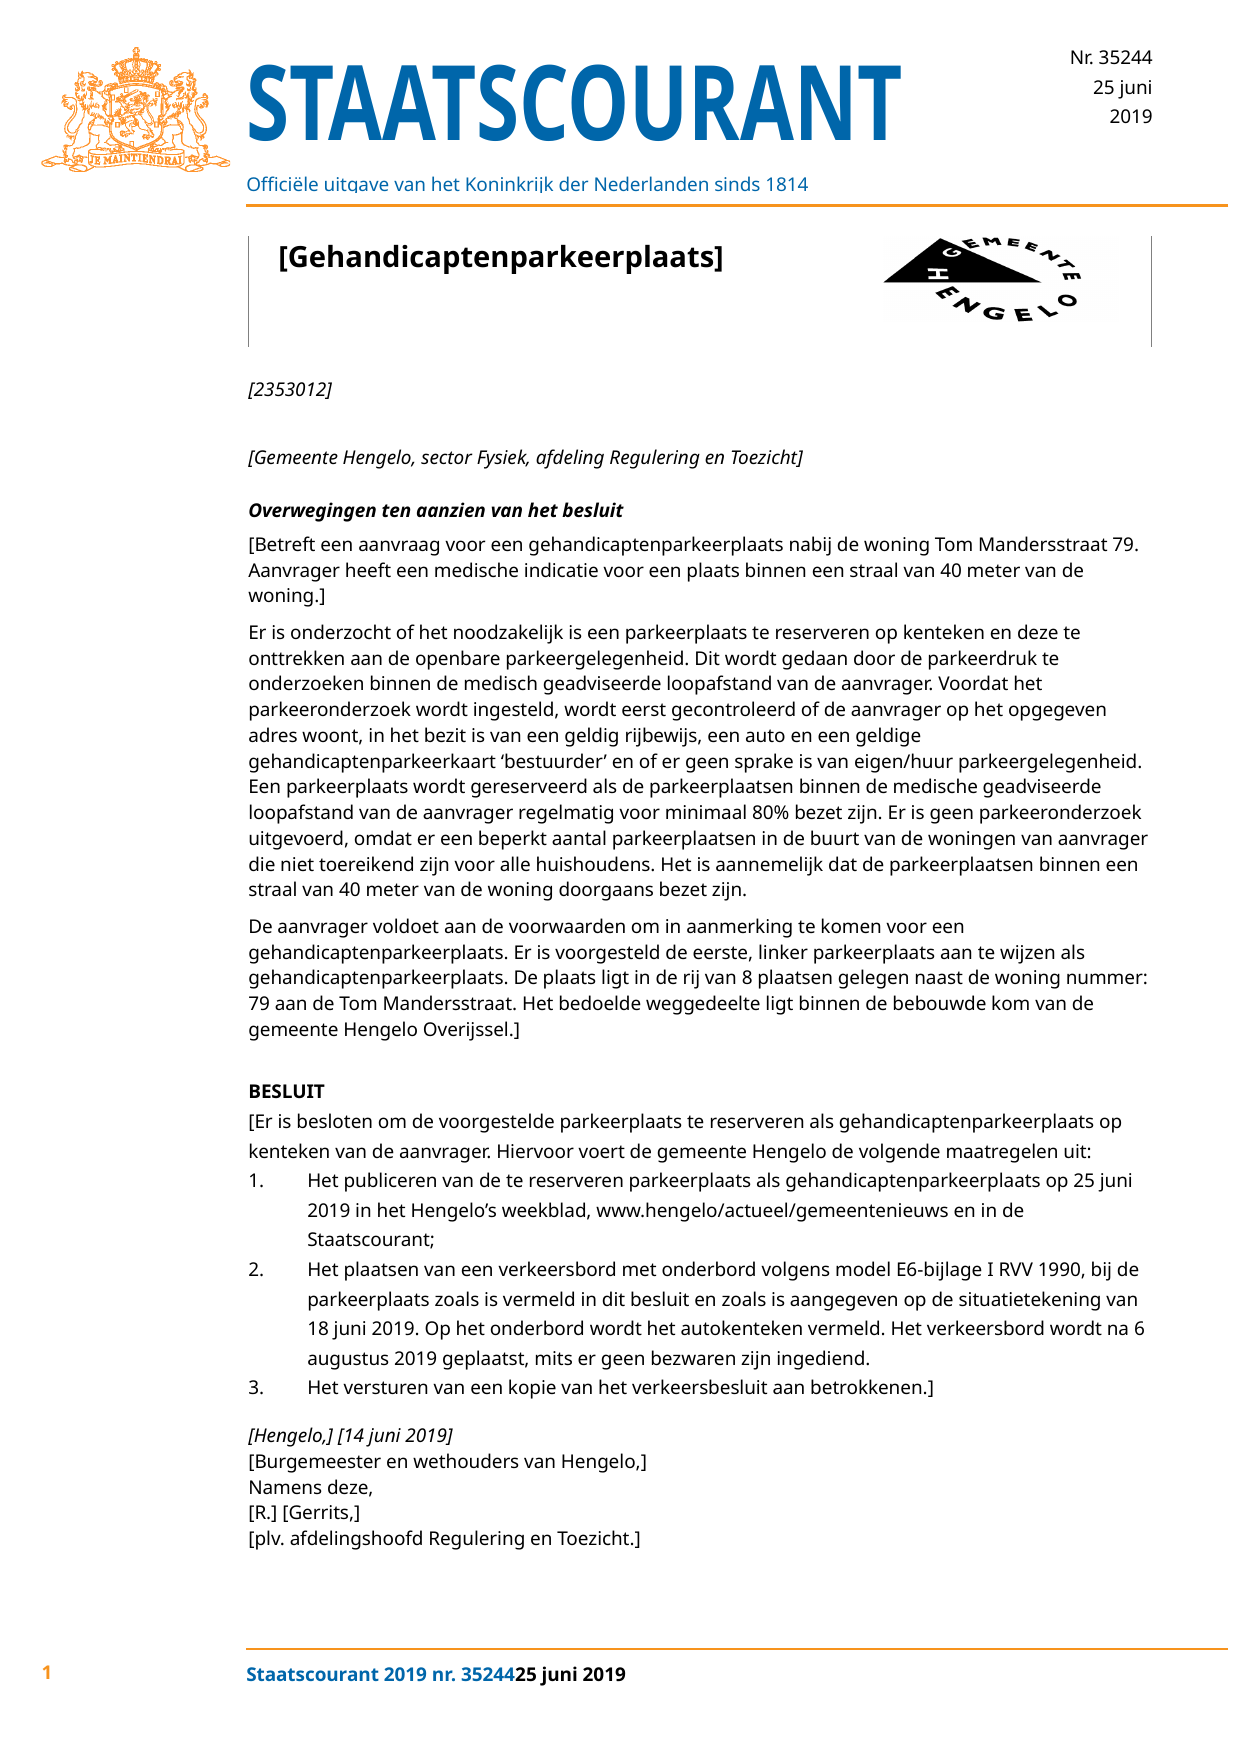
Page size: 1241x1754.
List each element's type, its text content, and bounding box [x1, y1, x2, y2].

text Overwegingen ten aanzien van het besluit [248, 497, 1152, 523]
text [2353012] [248, 376, 1152, 402]
text Namens deze, [248, 1474, 1152, 1499]
text [Hengelo,] [14 juni 2019] [248, 1422, 1152, 1448]
table_header [850, 236, 1151, 347]
list Het plaatsen van een verkeersbord met onderbord volgens model E6-bijlage I RVV 1990, bij de parkeerplaats zoals is vermeld in dit besluit en zoals is aangegeven op de situatietekening van 18 juni 2019. Op het onderbord wordt het autokenteken vermeld. Het verkeersbord wordt na 6 augustus 2019 geplaatst, mits er geen bezwaren zijn ingediend. [248, 1256, 1152, 1371]
text [Burgemeester en wethouders van Hengelo,] [248, 1448, 1152, 1474]
text BESLUIT [248, 1079, 1152, 1104]
table_header [Gehandicaptenparkeerplaats] [249, 236, 850, 347]
text [Er is besloten om de voorgestelde parkeerplaats te reserveren als gehandicaptenparkeerplaats op kenteken van de aanvrager. Hiervoor voert de gemeente Hengelo de volgende maatregelen uit: [248, 1108, 1152, 1164]
picture [41, 47, 231, 172]
picture [882, 236, 1119, 322]
text [plv. afdelingshoofd Regulering en Toezicht.] [248, 1525, 1152, 1551]
text De aanvrager voldoet aan de voorwaarden om in aanmerking te komen voor een gehandicaptenparkeerplaats. Er is voorgesteld de eerste, linker parkeerplaats aan te wijzen als gehandicaptenparkeerplaats. De plaats ligt in de rij van 8 plaatsen gelegen naast de woning nummer: 79 aan de Tom Mandersstraat. Het bedoelde weggedeelte ligt binnen de bebouwde kom van de gemeente Hengelo Overijssel.] [248, 913, 1152, 1042]
text Er is onderzocht of het noodzakelijk is een parkeerplaats te reserveren op kenteken en deze te onttrekken aan de openbare parkeergelegenheid. Dit wordt gedaan door de parkeerdruk te onderzoeken binnen de medisch geadviseerde loopafstand van de aanvrager. Voordat het parkeeronderzoek wordt ingesteld, wordt eerst gecontroleerd of de aanvrager op het opgegeven adres woont, in het bezit is van een geldig rijbewijs, een auto en een geldige gehandicaptenparkeerkaart ‘bestuurder’ en of er geen sprake is van eigen/huur parkeergelegenheid. Een parkeerplaats wordt gereserveerd als de parkeerplaatsen binnen de medische geadviseerde loopafstand van de aanvrager regelmatig voor minimaal 80% bezet zijn. Er is geen parkeeronderzoek uitgevoerd, omdat er een beperkt aantal parkeerplaatsen in de buurt van de woningen van aanvrager die niet toereikend zijn voor alle huishoudens. Het is aannemelijk dat de parkeerplaatsen binnen een straal van 40 meter van de woning doorgaans bezet zijn. [248, 619, 1152, 902]
text [R.] [Gerrits,] [248, 1499, 1152, 1525]
list Het publiceren van de te reserveren parkeerplaats als gehandicaptenparkeerplaats op 25 juni 2019 in het Hengelo’s weekblad, www.hengelo/actueel/gemeentenieuws en in de Staatscourant; [248, 1167, 1152, 1252]
list Het versturen van een kopie van het verkeersbesluit aan betrokkenen.] [248, 1374, 1152, 1400]
text [Betreft een aanvraag voor een gehandicaptenparkeerplaats nabij de woning Tom Mandersstraat 79. Aanvrager heeft een medische indicatie voor een plaats binnen een straal van 40 meter van de woning.] [248, 531, 1152, 608]
text [Gemeente Hengelo, sector Fysiek, afdeling Regulering en Toezicht] [248, 444, 1152, 470]
